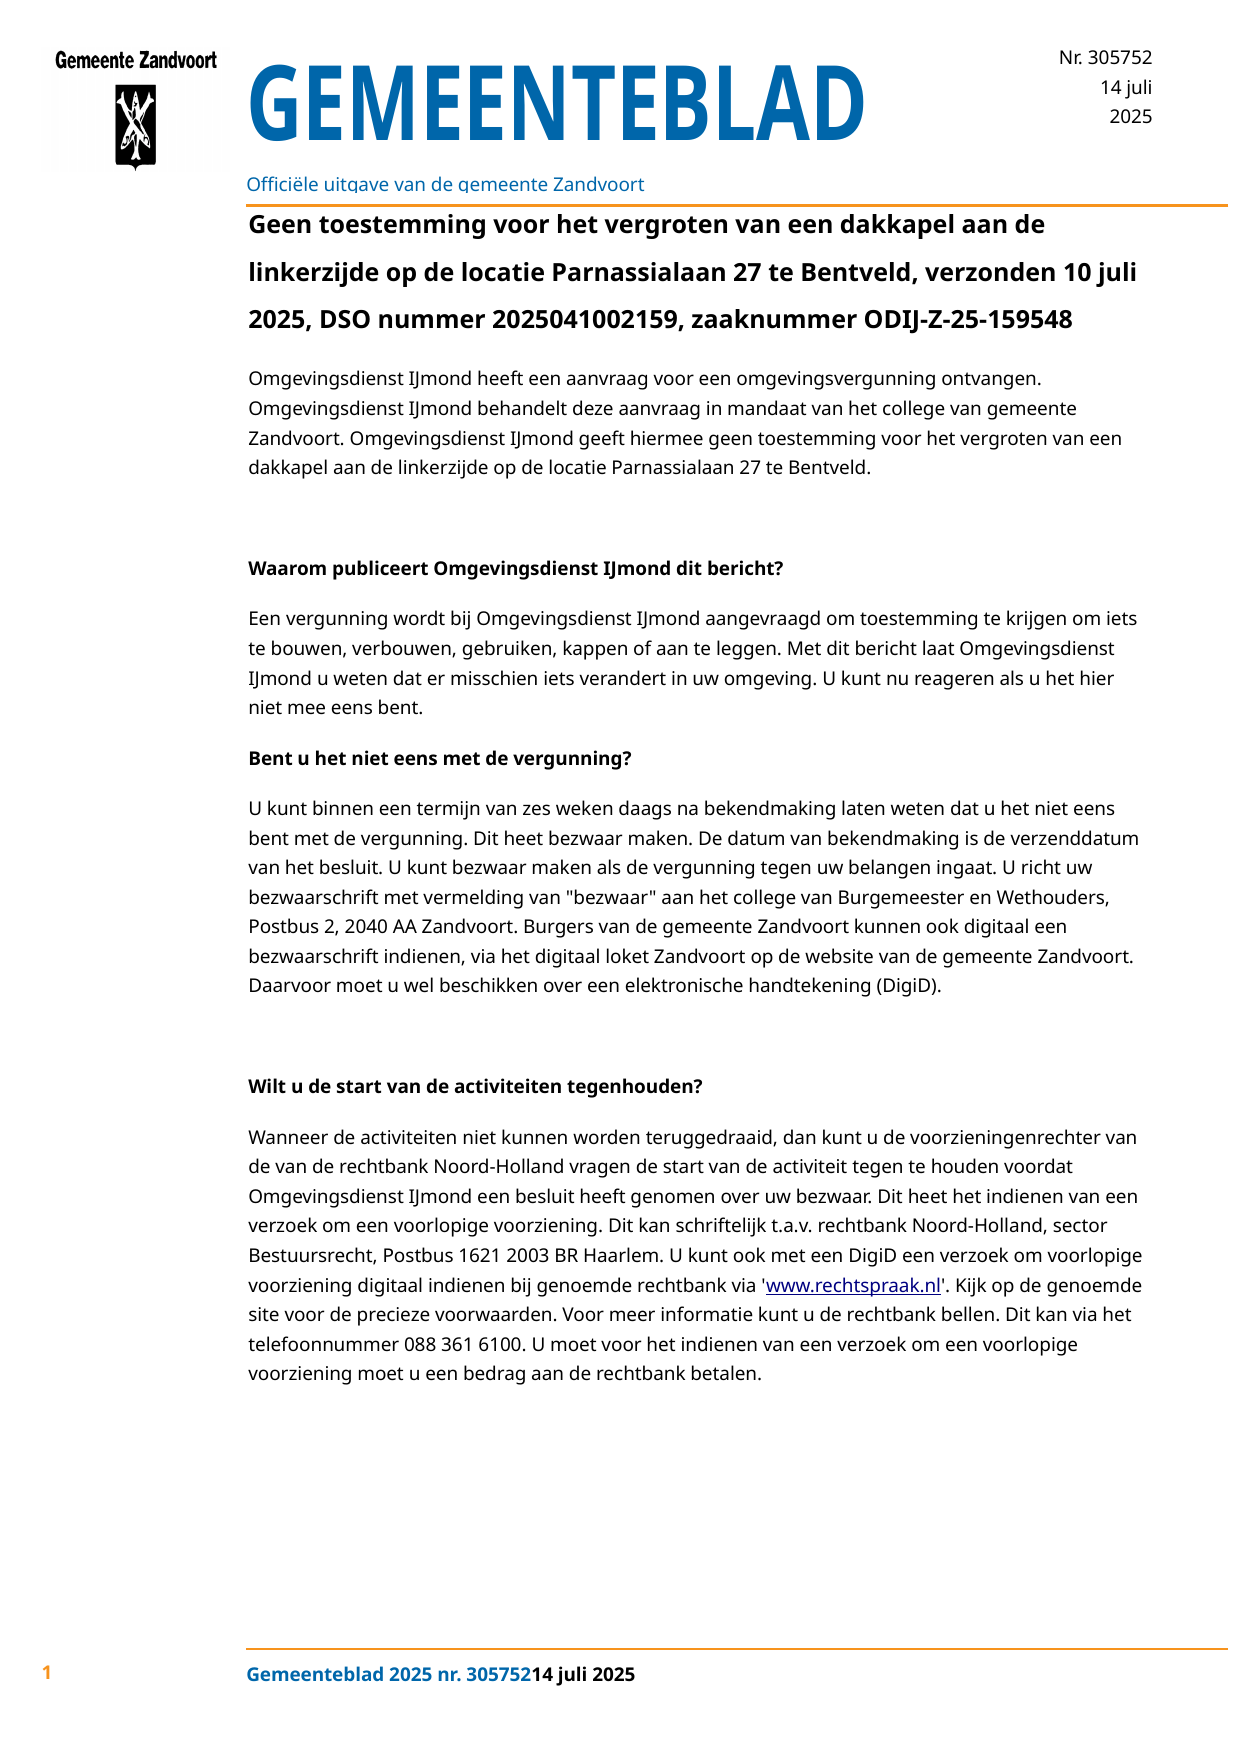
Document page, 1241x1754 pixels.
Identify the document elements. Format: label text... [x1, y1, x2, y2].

text Geen toestemming voor het vergroten van een dakkapel aan de linkerzijde op de locatie Parnassialaan 27 te Bentveld, verzonden 10 juli 2025, DSO nummer 2025041002159, zaaknummer ODIJ-Z-25-159548 [248, 207, 1152, 336]
text Wanneer de activiteiten niet kunnen worden teruggedraaid, dan kunt u de voorzieningenrechter van de van de rechtbank Noord-Holland vragen de start van de activiteit tegen te houden voordat Omgevingsdienst IJmond een besluit heeft genomen over uw bezwaar. Dit heet het indienen van een verzoek om een voorlopige voorziening. Dit kan schriftelijk t.a.v. rechtbank Noord-Holland, sector Bestuursrecht, Postbus 1621 2003 BR Haarlem. U kunt ook met een DigiD een verzoek om voorlopige voorziening digitaal indienen bij genoemde rechtbank via 'www.rechtspraak.nl'. Kijk op de genoemde site voor de precieze voorwaarden. Voor meer informatie kunt u de rechtbank bellen. Dit kan via het telefoonnummer 088 361 6100. U moet voor het indienen van een verzoek om een voorlopige voorziening moet u een bedrag aan de rechtbank betalen. [248, 1124, 1152, 1386]
picture [41, 47, 231, 172]
text U kunt binnen een termijn van zes weken daags na bekendmaking laten weten dat u het niet eens bent met de vergunning. Dit heet bezwaar maken. De datum van bekendmaking is de verzenddatum van het besluit. U kunt bezwaar maken als de vergunning tegen uw belangen ingaat. U richt uw bezwaarschrift met vermelding van "bezwaar" aan het college van Burgemeester en Wethouders, Postbus 2, 2040 AA Zandvoort. Burgers van de gemeente Zandvoort kunnen ook digitaal een bezwaarschrift indienen, via het digitaal loket Zandvoort op de website van de gemeente Zandvoort. Daarvoor moet u wel beschikken over een elektronische handtekening (DigiD). [248, 795, 1152, 998]
text Wilt u de start van de activiteiten tegenhouden? [248, 1073, 1152, 1099]
text Waarom publiceert Omgevingsdienst IJmond dit bericht? [248, 555, 1152, 581]
text Bent u het niet eens met de vergunning? [248, 745, 1152, 770]
text Omgevingsdienst IJmond heeft een aanvraag voor een omgevingsvergunning ontvangen. Omgevingsdienst IJmond behandelt deze aanvraag in mandaat van het college van gemeente Zandvoort. Omgevingsdienst IJmond geeft hiermee geen toestemming voor het vergroten van een dakkapel aan de linkerzijde op de locatie Parnassialaan 27 te Bentveld. [248, 366, 1152, 480]
text Een vergunning wordt bij Omgevingsdienst IJmond aangevraagd om toestemming te krijgen om iets te bouwen, verbouwen, gebruiken, kappen of aan te leggen. Met dit bericht laat Omgevingsdienst IJmond u weten dat er misschien iets verandert in uw omgeving. U kunt nu reageren als u het hier niet mee eens bent. [248, 606, 1152, 720]
